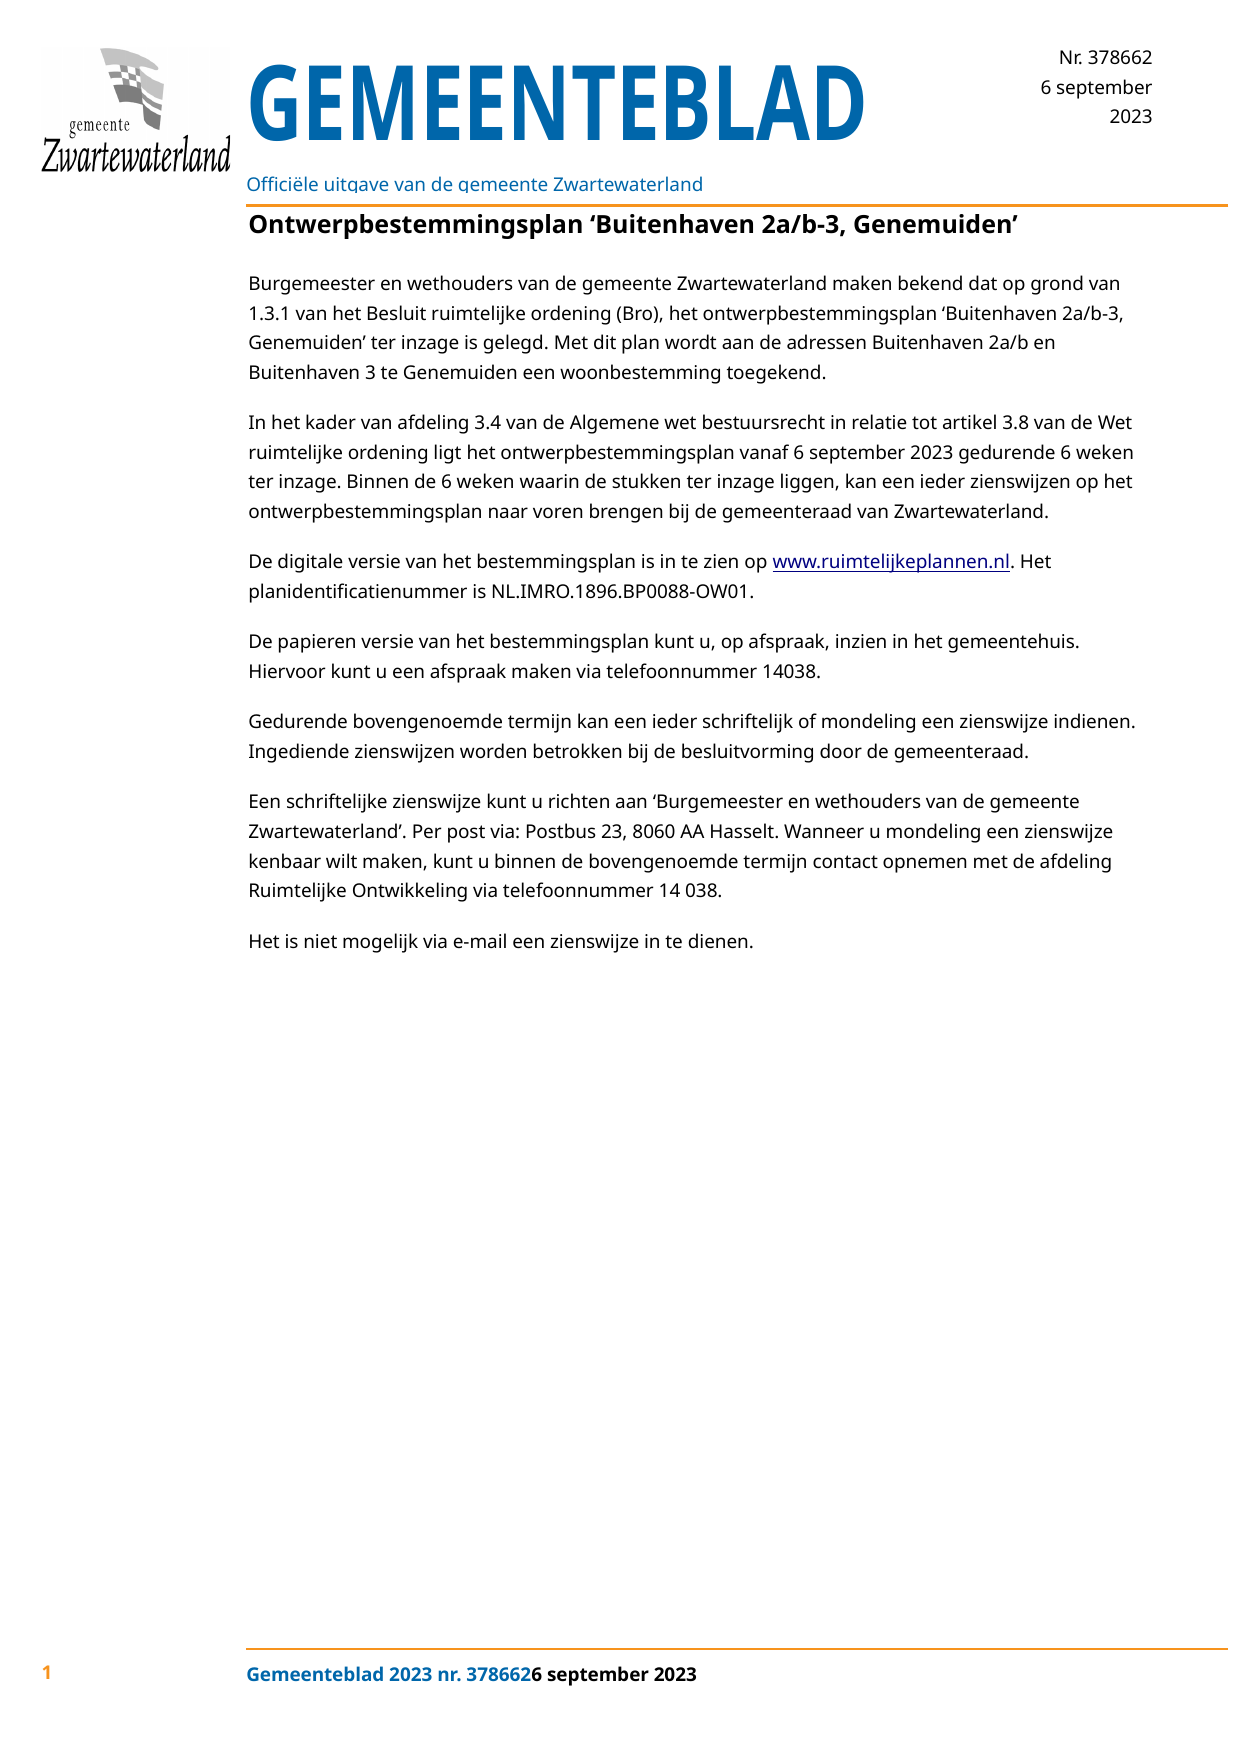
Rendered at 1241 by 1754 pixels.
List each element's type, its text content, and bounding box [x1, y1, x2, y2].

picture [41, 47, 231, 172]
text Gedurende bovengenoemde termijn kan een ieder schriftelijk of mondeling een zienswijze indienen. Ingediende zienswijzen worden betrokken bij de besluitvorming door de gemeenteraad. [248, 709, 1152, 764]
text De papieren versie van het bestemmingsplan kunt u, op afspraak, inzien in het gemeentehuis. Hiervoor kunt u een afspraak maken via telefoonnummer 14038. [248, 629, 1152, 684]
text Het is niet mogelijk via e-mail een zienswijze in te dienen. [248, 928, 1152, 953]
text Burgemeester en wethouders van de gemeente Zwartewaterland maken bekend dat op grond van 1.3.1 van het Besluit ruimtelijke ordening (Bro), het ontwerpbestemmingsplan ‘Buitenhaven 2a/b-3, Genemuiden’ ter inzage is gelegd. Met dit plan wordt aan de adressen Buitenhaven 2a/b en Buitenhaven 3 te Genemuiden een woonbestemming toegekend. [248, 270, 1152, 385]
text Ontwerpbestemmingsplan ‘Buitenhaven 2a/b-3, Genemuiden’ [248, 207, 1152, 241]
text In het kader van afdeling 3.4 van de Algemene wet bestuursrecht in relatie tot artikel 3.8 van de Wet ruimtelijke ordening ligt het ontwerpbestemmingsplan vanaf 6 september 2023 gedurende 6 weken ter inzage. Binnen de 6 weken waarin de stukken ter inzage liggen, kan een ieder zienswijzen op het ontwerpbestemmingsplan naar voren brengen bij de gemeenteraad van Zwartewaterland. [248, 409, 1152, 524]
text Een schriftelijke zienswijze kunt u richten aan ‘Burgemeester en wethouders van de gemeente Zwartewaterland’. Per post via: Postbus 23, 8060 AA Hasselt. Wanneer u mondeling een zienswijze kenbaar wilt maken, kunt u binnen de bovengenoemde termijn contact opnemen met de afdeling Ruimtelijke Ontwikkeling via telefoonnummer 14 038. [248, 789, 1152, 903]
text De digitale versie van het bestemmingsplan is in te zien op www.ruimtelijkeplannen.nl. Het planidentificatienummer is NL.IMRO.1896.BP0088-OW01. [248, 549, 1152, 604]
